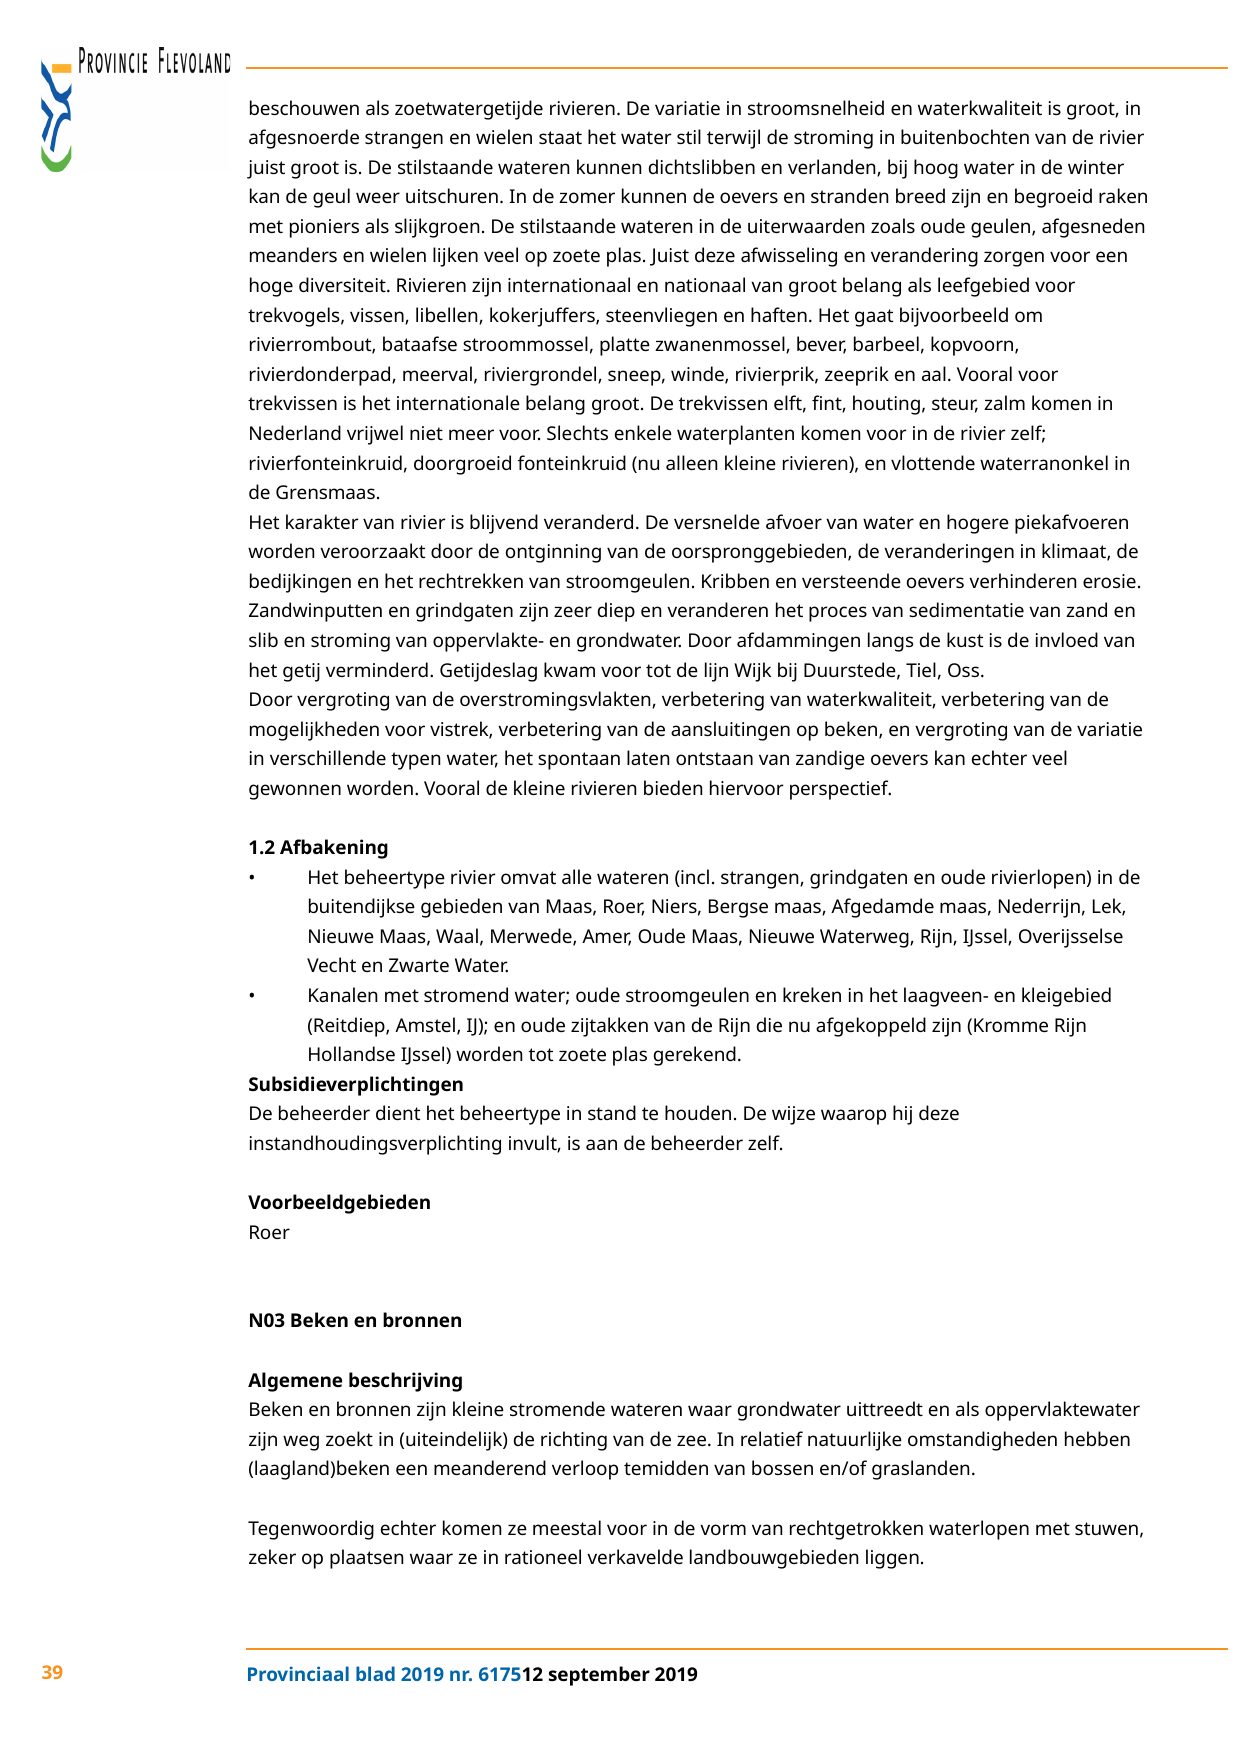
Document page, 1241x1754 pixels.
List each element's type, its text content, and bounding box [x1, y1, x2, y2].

text N03 Beken en bronnen [248, 1308, 1152, 1333]
text Algemene beschrijving [248, 1367, 1152, 1393]
text Roer [248, 1219, 1152, 1245]
picture [41, 47, 231, 172]
text De beheerder dient het beheertype in stand te houden. De wijze waarop hij deze instandhoudingsverplichting invult, is aan de beheerder zelf. [248, 1101, 1152, 1156]
list Het beheertype rivier omvat alle wateren (incl. strangen, grindgaten en oude rivierlopen) in de buitendijkse gebieden van Maas, Roer, Niers, Bergse maas, Afgedamde maas, Nederrijn, Lek, Nieuwe Maas, Waal, Merwede, Amer, Oude Maas, Nieuwe Waterweg, Rijn, IJssel, Overijsselse Vecht en Zwarte Water. [248, 864, 1152, 978]
list Kanalen met stromend water; oude stroomgeulen en kreken in het laagveen- en kleigebied (Reitdiep, Amstel, IJ); en oude zijtakken van de Rijn die nu afgekoppeld zijn (Kromme Rijn Hollandse IJssel) worden tot zoete plas gerekend. [248, 982, 1152, 1067]
text Het karakter van rivier is blijvend veranderd. De versnelde afvoer van water en hogere piekafvoeren worden veroorzaakt door de ontginning van de oorspronggebieden, de veranderingen in klimaat, de bedijkingen en het rechtrekken van stroomgeulen. Kribben en versteende oevers verhinderen erosie. Zandwinputten en grindgaten zijn zeer diep en veranderen het proces van sedimentatie van zand en slib en stroming van oppervlakte- en grondwater. Door afdammingen langs de kust is de invloed van het getij verminderd. Getijdeslag kwam voor tot de lijn Wijk bij Duurstede, Tiel, Oss. [248, 509, 1152, 683]
text Beken en bronnen zijn kleine stromende wateren waar grondwater uittreedt en als oppervlaktewater zijn weg zoekt in (uiteindelijk) de richting van de zee. In relatief natuurlijke omstandigheden hebben (laagland)beken een meanderend verloop temidden van bossen en/of graslanden. [248, 1396, 1152, 1481]
text Door vergroting van de overstromingsvlakten, verbetering van waterkwaliteit, verbetering van de mogelijkheden voor vistrek, verbetering van de aansluitingen op beken, en vergroting van de variatie in verschillende typen water, het spontaan laten ontstaan van zandige oevers kan echter veel gewonnen worden. Vooral de kleine rivieren bieden hiervoor perspectief. [248, 686, 1152, 801]
text beschouwen als zoetwatergetijde rivieren. De variatie in stroomsnelheid en waterkwaliteit is groot, in afgesnoerde strangen en wielen staat het water stil terwijl de stroming in buitenbochten van de rivier juist groot is. De stilstaande wateren kunnen dichtslibben en verlanden, bij hoog water in de winter kan de geul weer uitschuren. In de zomer kunnen de oevers en stranden breed zijn en begroeid raken met pioniers als slijkgroen. De stilstaande wateren in de uiterwaarden zoals oude geulen, afgesneden meanders en wielen lijken veel op zoete plas. Juist deze afwisseling en verandering zorgen voor een hoge diversiteit. Rivieren zijn internationaal en nationaal van groot belang als leefgebied voor trekvogels, vissen, libellen, kokerjuffers, steenvliegen en haften. Het gaat bijvoorbeeld om rivierrombout, bataafse stroommossel, platte zwanenmossel, bever, barbeel, kopvoorn, rivierdonderpad, meerval, riviergrondel, sneep, winde, rivierprik, zeeprik en aal. Vooral voor trekvissen is het internationale belang groot. De trekvissen elft, fint, houting, steur, zalm komen in Nederland vrijwel niet meer voor. Slechts enkele waterplanten komen voor in de rivier zelf; rivierfonteinkruid, doorgroeid fonteinkruid (nu alleen kleine rivieren), en vlottende waterranonkel in de Grensmaas. [248, 95, 1152, 505]
text Voorbeeldgebieden [248, 1189, 1152, 1215]
text 1.2 Afbakening [248, 834, 1152, 860]
text Subsidieverplichtingen [248, 1071, 1152, 1097]
text Tegenwoordig echter komen ze meestal voor in de vorm van rechtgetrokken waterlopen met stuwen, zeker op plaatsen waar ze in rationeel verkavelde landbouwgebieden liggen. [248, 1515, 1152, 1570]
